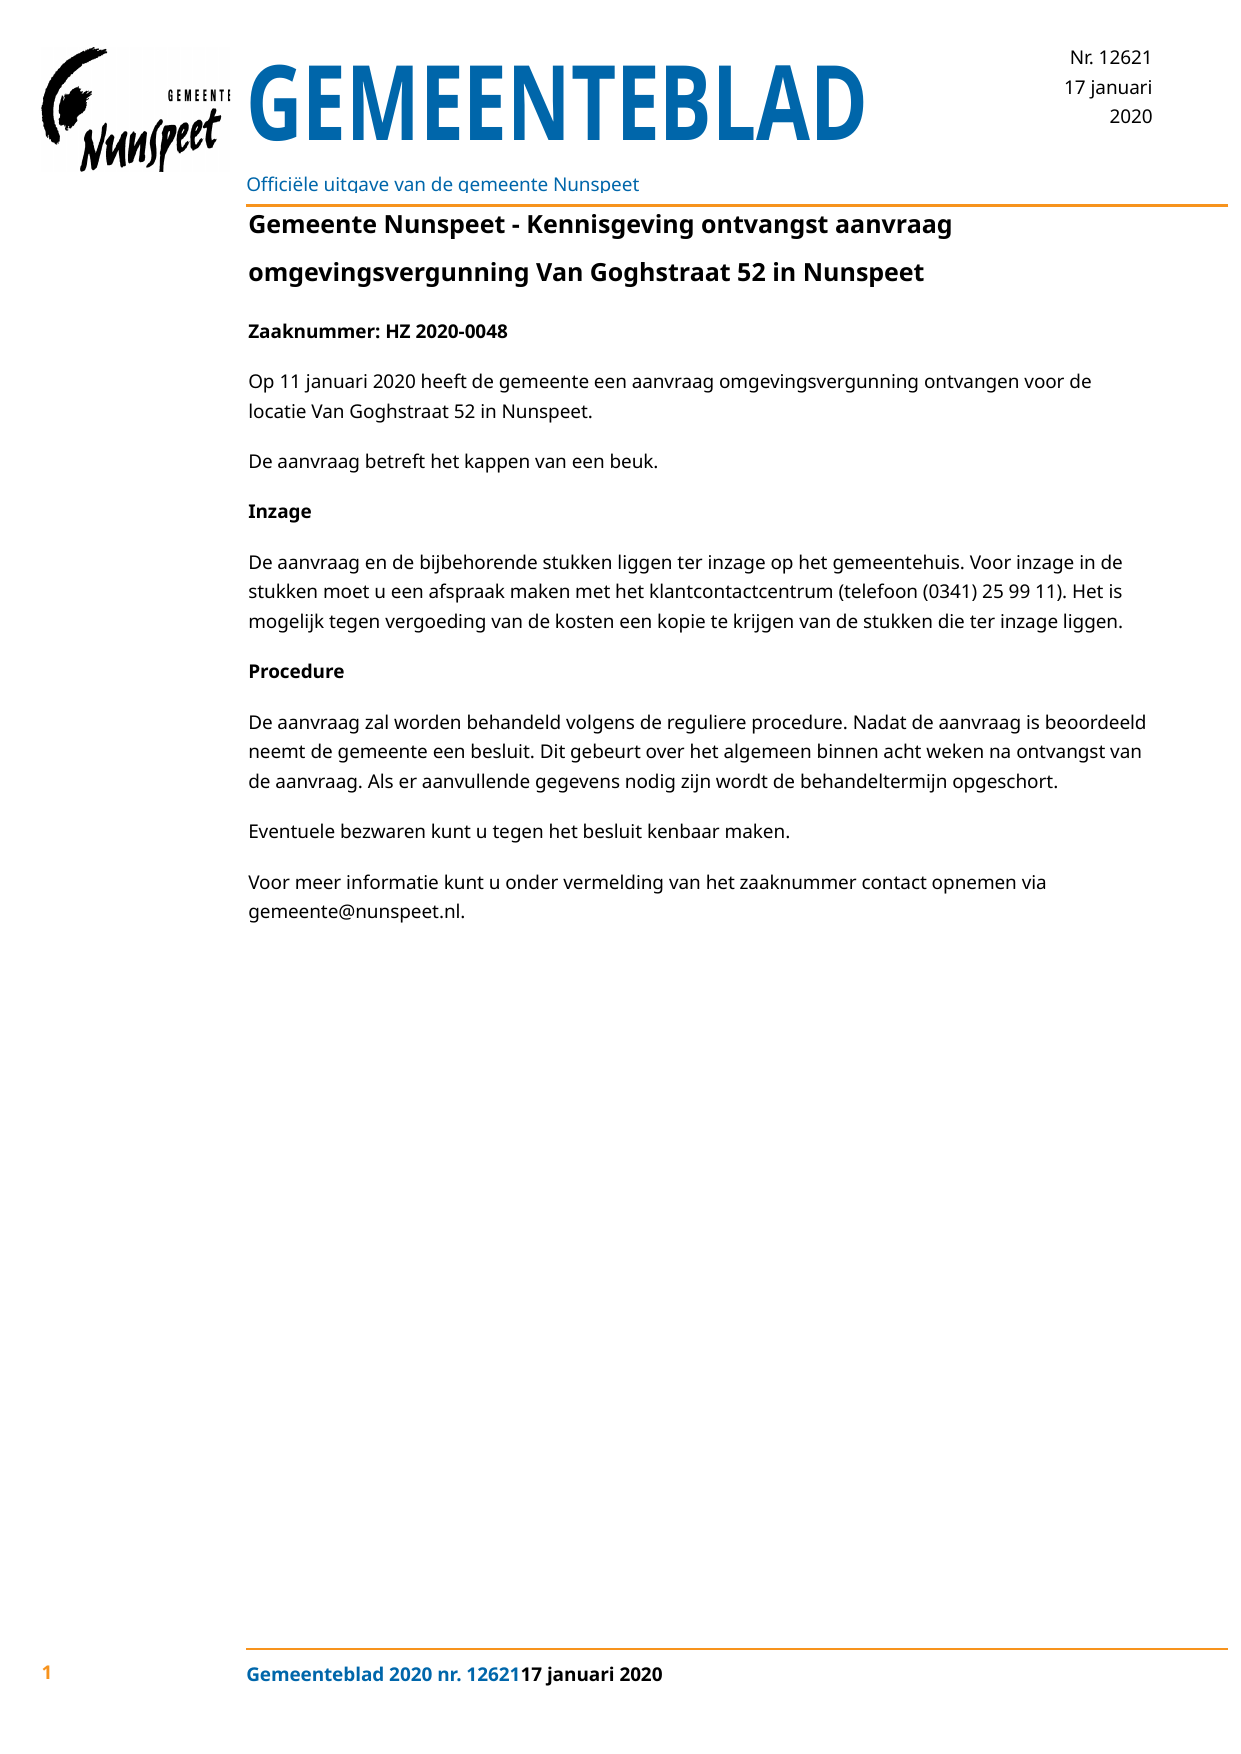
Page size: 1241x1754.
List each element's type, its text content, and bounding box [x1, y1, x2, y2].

text Eventuele bezwaren kunt u tegen het besluit kenbaar maken. [248, 819, 1152, 844]
text De aanvraag betreft het kappen van een beuk. [248, 448, 1152, 474]
text Op 11 januari 2020 heeft de gemeente een aanvraag omgevingsvergunning ontvangen voor de locatie Van Goghstraat 52 in Nunspeet. [248, 368, 1152, 424]
picture [41, 47, 231, 172]
text De aanvraag en de bijbehorende stukken liggen ter inzage op het gemeentehuis. Voor inzage in de stukken moet u een afspraak maken met het klantcontactcentrum (telefoon (0341) 25 99 11). Het is mogelijk tegen vergoeding van de kosten een kopie te krijgen van de stukken die ter inzage liggen. [248, 549, 1152, 634]
text Gemeente Nunspeet - Kennisgeving ontvangst aanvraag omgevingsvergunning Van Goghstraat 52 in Nunspeet [248, 207, 1152, 288]
text Voor meer informatie kunt u onder vermelding van het zaaknummer contact opnemen via gemeente@nunspeet.nl. [248, 869, 1152, 924]
text De aanvraag zal worden behandeld volgens de reguliere procedure. Nadat de aanvraag is beoordeeld neemt de gemeente een besluit. Dit gebeurt over het algemeen binnen acht weken na ontvangst van de aanvraag. Als er aanvullende gegevens nodig zijn wordt de behandeltermijn opgeschort. [248, 709, 1152, 794]
text Procedure [248, 659, 1152, 684]
text Inzage [248, 499, 1152, 524]
text Zaaknummer: HZ 2020-0048 [248, 318, 1152, 344]
